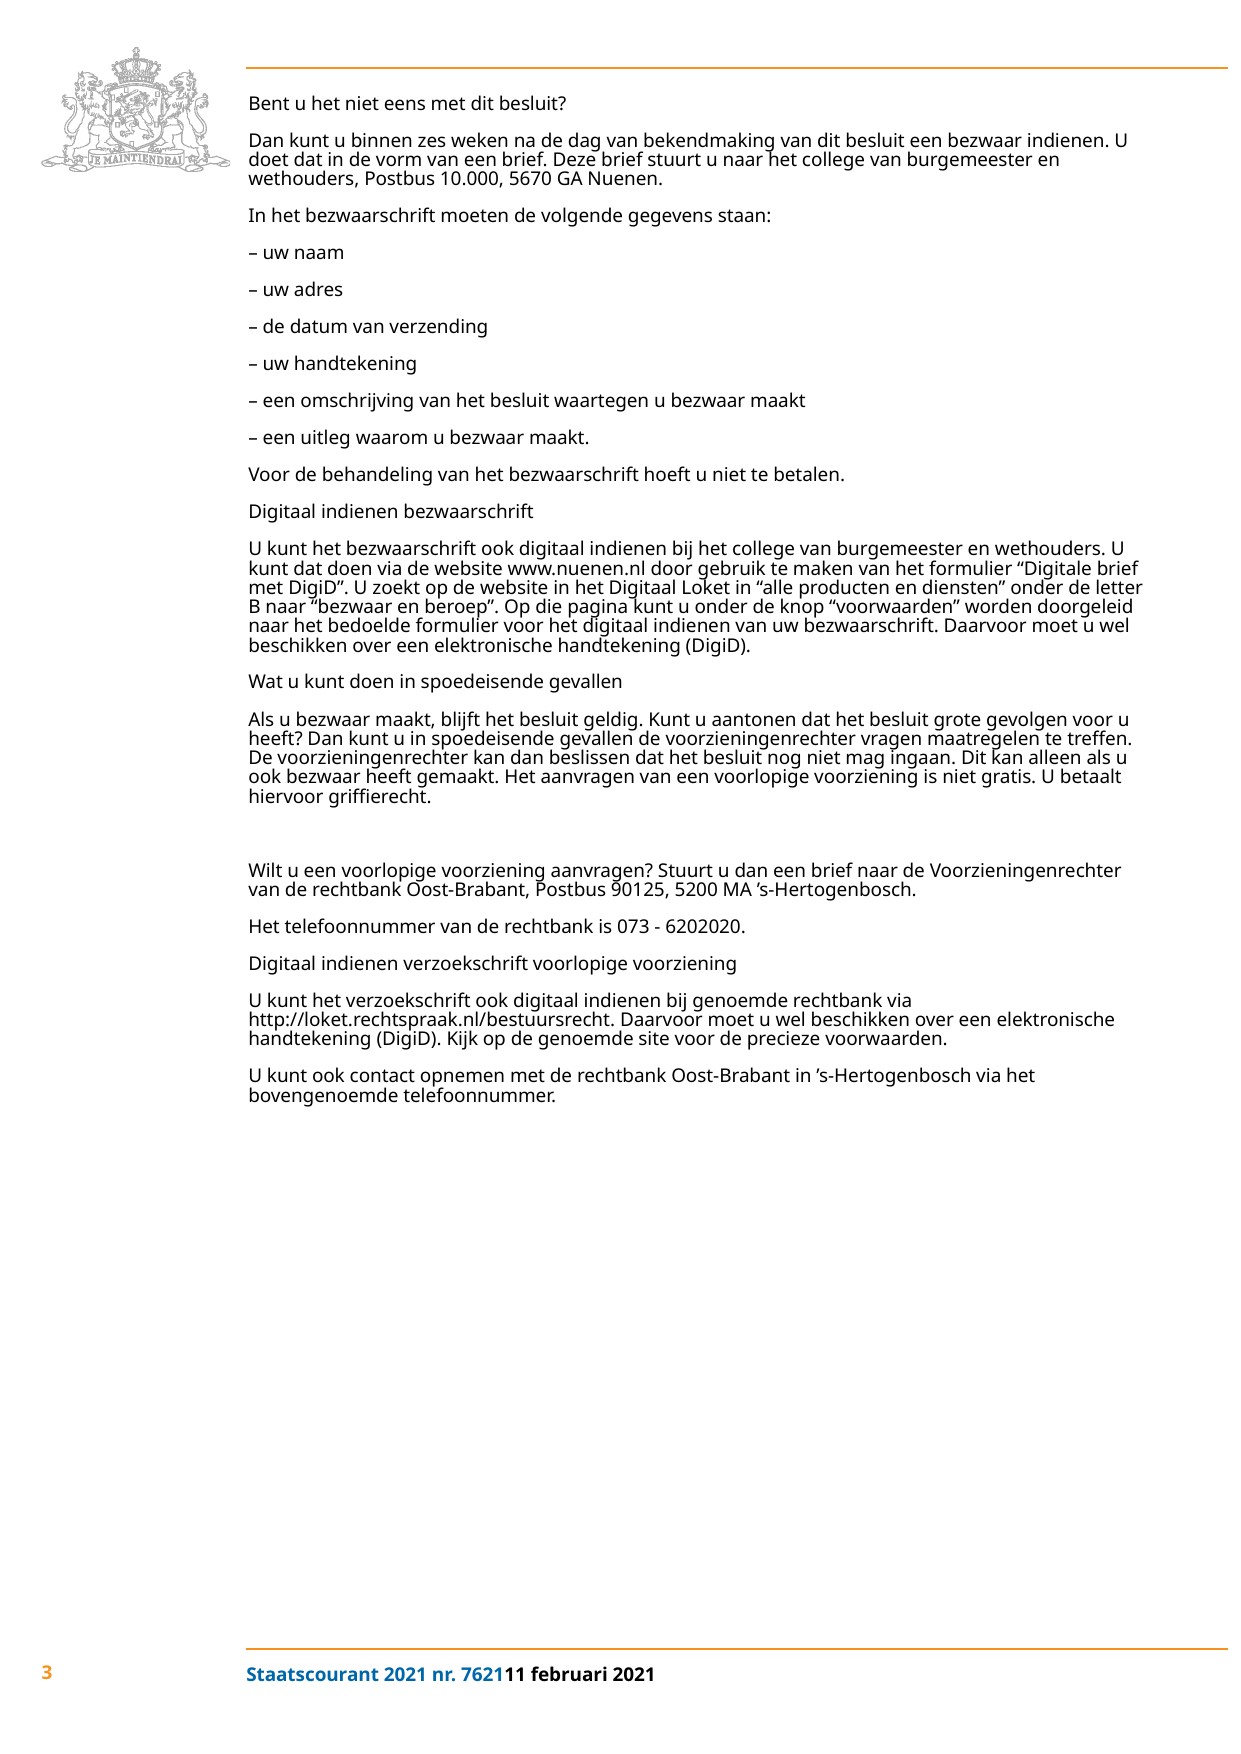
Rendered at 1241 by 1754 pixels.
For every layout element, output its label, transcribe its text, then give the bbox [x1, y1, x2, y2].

text – uw naam [248, 244, 1152, 264]
text Digitaal indienen bezwaarschrift [248, 503, 1152, 522]
text Bent u het niet eens met dit besluit? [248, 95, 1152, 114]
text U kunt het bezwaarschrift ook digitaal indienen bij het college van burgemeester en wethouders. U kunt dat doen via de website www.nuenen.nl door gebruik te maken van het formulier “Digitale brief met DigiD”. U zoekt op de website in het Digitaal Loket in “alle producten en diensten” onder de letter B naar “bezwaar en beroep”. Op die pagina kunt u onder de knop “voorwaarden” worden doorgeleid naar het bedoelde formulier voor het digitaal indienen van uw bezwaarschrift. Daarvoor moet u wel beschikken over een elektronische handtekening (DigiD). [248, 540, 1152, 656]
text – de datum van verzending [248, 318, 1152, 338]
text Het telefoonnummer van de rechtbank is 073 - 6202020. [248, 918, 1152, 937]
text – een uitleg waarom u bezwaar maakt. [248, 429, 1152, 448]
text – uw adres [248, 281, 1152, 301]
text Voor de behandeling van het bezwaarschrift hoeft u niet te betalen. [248, 466, 1152, 486]
text U kunt ook contact opnemen met de rechtbank Oost-Brabant in ’s-Hertogenbosch via het bovengenoemde telefoonnummer. [248, 1067, 1152, 1106]
text In het bezwaarschrift moeten de volgende gegevens staan: [248, 207, 1152, 227]
text Wat u kunt doen in spoedeisende gevallen [248, 673, 1152, 693]
text Digitaal indienen verzoekschrift voorlopige voorziening [248, 955, 1152, 974]
text Als u bezwaar maakt, blijft het besluit geldig. Kunt u aantonen dat het besluit grote gevolgen voor u heeft? Dan kunt u in spoedeisende gevallen de voorzieningenrechter vragen maatregelen te treffen. De voorzieningenrechter kan dan beslissen dat het besluit nog niet mag ingaan. Dit kan alleen als u ook bezwaar heeft gemaakt. Het aanvragen van een voorlopige voorziening is niet gratis. U betaalt hiervoor griffierecht. [248, 711, 1152, 807]
text – uw handtekening [248, 355, 1152, 374]
text Wilt u een voorlopige voorziening aanvragen? Stuurt u dan een brief naar de Voorzieningenrechter van de rechtbank Oost-Brabant, Postbus 90125, 5200 MA ’s-Hertogenbosch. [248, 862, 1152, 900]
picture [41, 47, 231, 172]
text Dan kunt u binnen zes weken na de dag van bekendmaking van dit besluit een bezwaar indienen. U doet dat in de vorm van een brief. Deze brief stuurt u naar het college van burgemeester en wethouders, Postbus 10.000, 5670 GA Nuenen. [248, 132, 1152, 190]
text – een omschrijving van het besluit waartegen u bezwaar maakt [248, 392, 1152, 412]
text U kunt het verzoekschrift ook digitaal indienen bij genoemde rechtbank via http://loket.rechtspraak.nl/bestuursrecht. Daarvoor moet u wel beschikken over een elektronische handtekening (DigiD). Kijk op de genoemde site voor de precieze voorwaarden. [248, 992, 1152, 1049]
